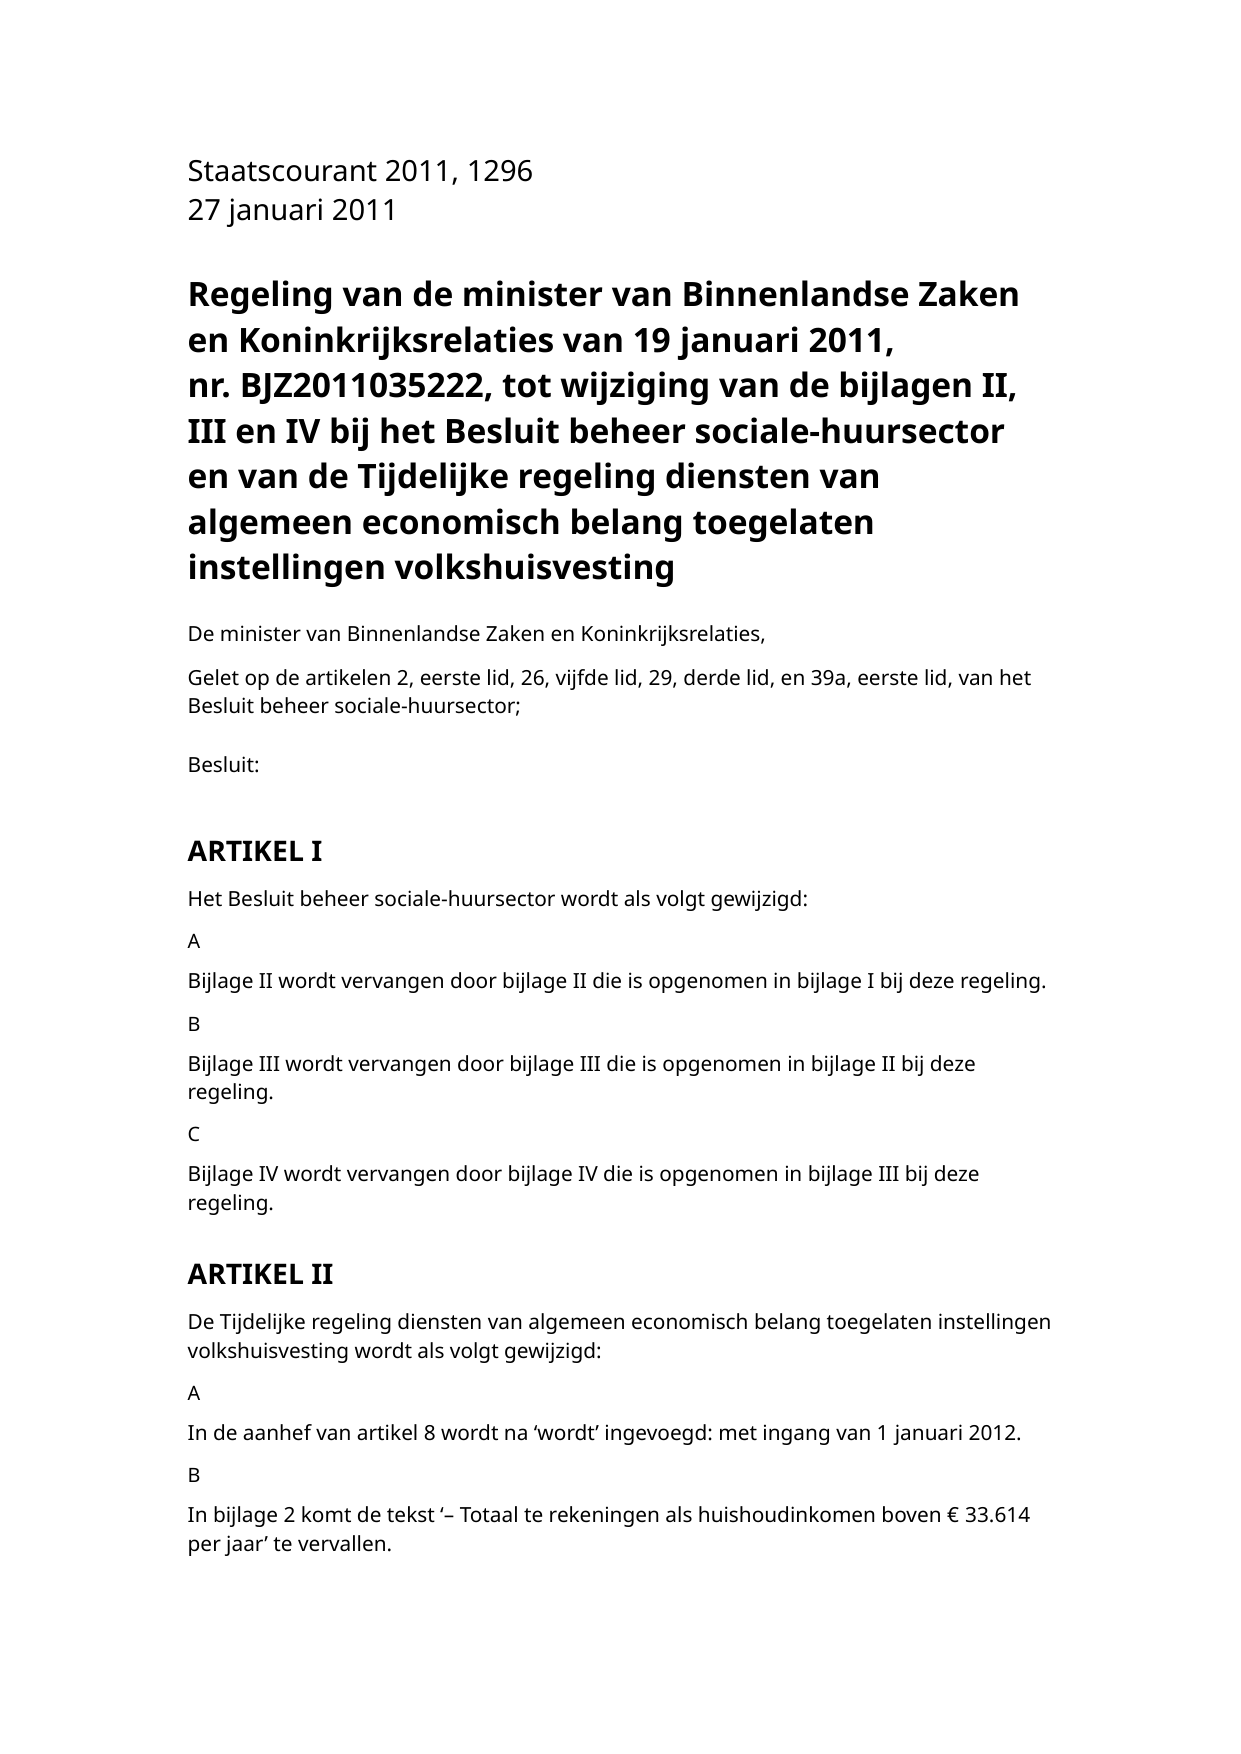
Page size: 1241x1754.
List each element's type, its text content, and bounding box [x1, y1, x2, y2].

text Gelet op de artikelen 2, eerste lid, 26, vijfde lid, 29, derde lid, en 39a, eerste lid, van het Besluit beheer sociale-huursector; [187, 663, 1053, 720]
text B [187, 1461, 1053, 1488]
subtitle ARTIKEL II [187, 1254, 1053, 1292]
text De minister van Binnenlandse Zaken en Koninkrijksrelaties, [187, 619, 1053, 648]
text A [187, 928, 1053, 955]
subtitle ARTIKEL I [187, 831, 1053, 869]
text 27 januari 2011 [187, 190, 1053, 229]
text Bijlage III wordt vervangen door bijlage III die is opgenomen in bijlage II bij deze regeling. [187, 1049, 1053, 1106]
text A [187, 1379, 1053, 1406]
text In de aanhef van artikel 8 wordt na ‘wordt’ ingevoegd: met ingang van 1 januari 2012. [187, 1418, 1053, 1446]
text Het Besluit beheer sociale-huursector wordt als volgt gewijzigd: [187, 884, 1053, 913]
text C [187, 1121, 1053, 1148]
text Bijlage IV wordt vervangen door bijlage IV die is opgenomen in bijlage III bij deze regeling. [187, 1159, 1053, 1216]
text B [187, 1010, 1053, 1037]
text In bijlage 2 komt de tekst ‘– Totaal te rekeningen als huishoudinkomen boven € 33.614 per jaar’ te vervallen. [187, 1500, 1053, 1557]
text De Tijdelijke regeling diensten van algemeen economisch belang toegelaten instellingen volkshuisvesting wordt als volgt gewijzigd: [187, 1307, 1053, 1364]
subtitle Regeling van de minister van Binnenlandse Zaken en Koninkrijksrelaties van 19 januari 2011, nr. BJZ2011035222, tot wijziging van de bijlagen II, III en IV bij het Besluit beheer sociale-huursector en van de Tijdelijke regeling diensten van algemeen economisch belang toegelaten instellingen volkshuisvesting [187, 271, 1053, 589]
text Staatscourant 2011, 1296 [187, 150, 1053, 190]
text Besluit: [187, 750, 1053, 778]
text Bijlage II wordt vervangen door bijlage II die is opgenomen in bijlage I bij deze regeling. [187, 967, 1053, 995]
